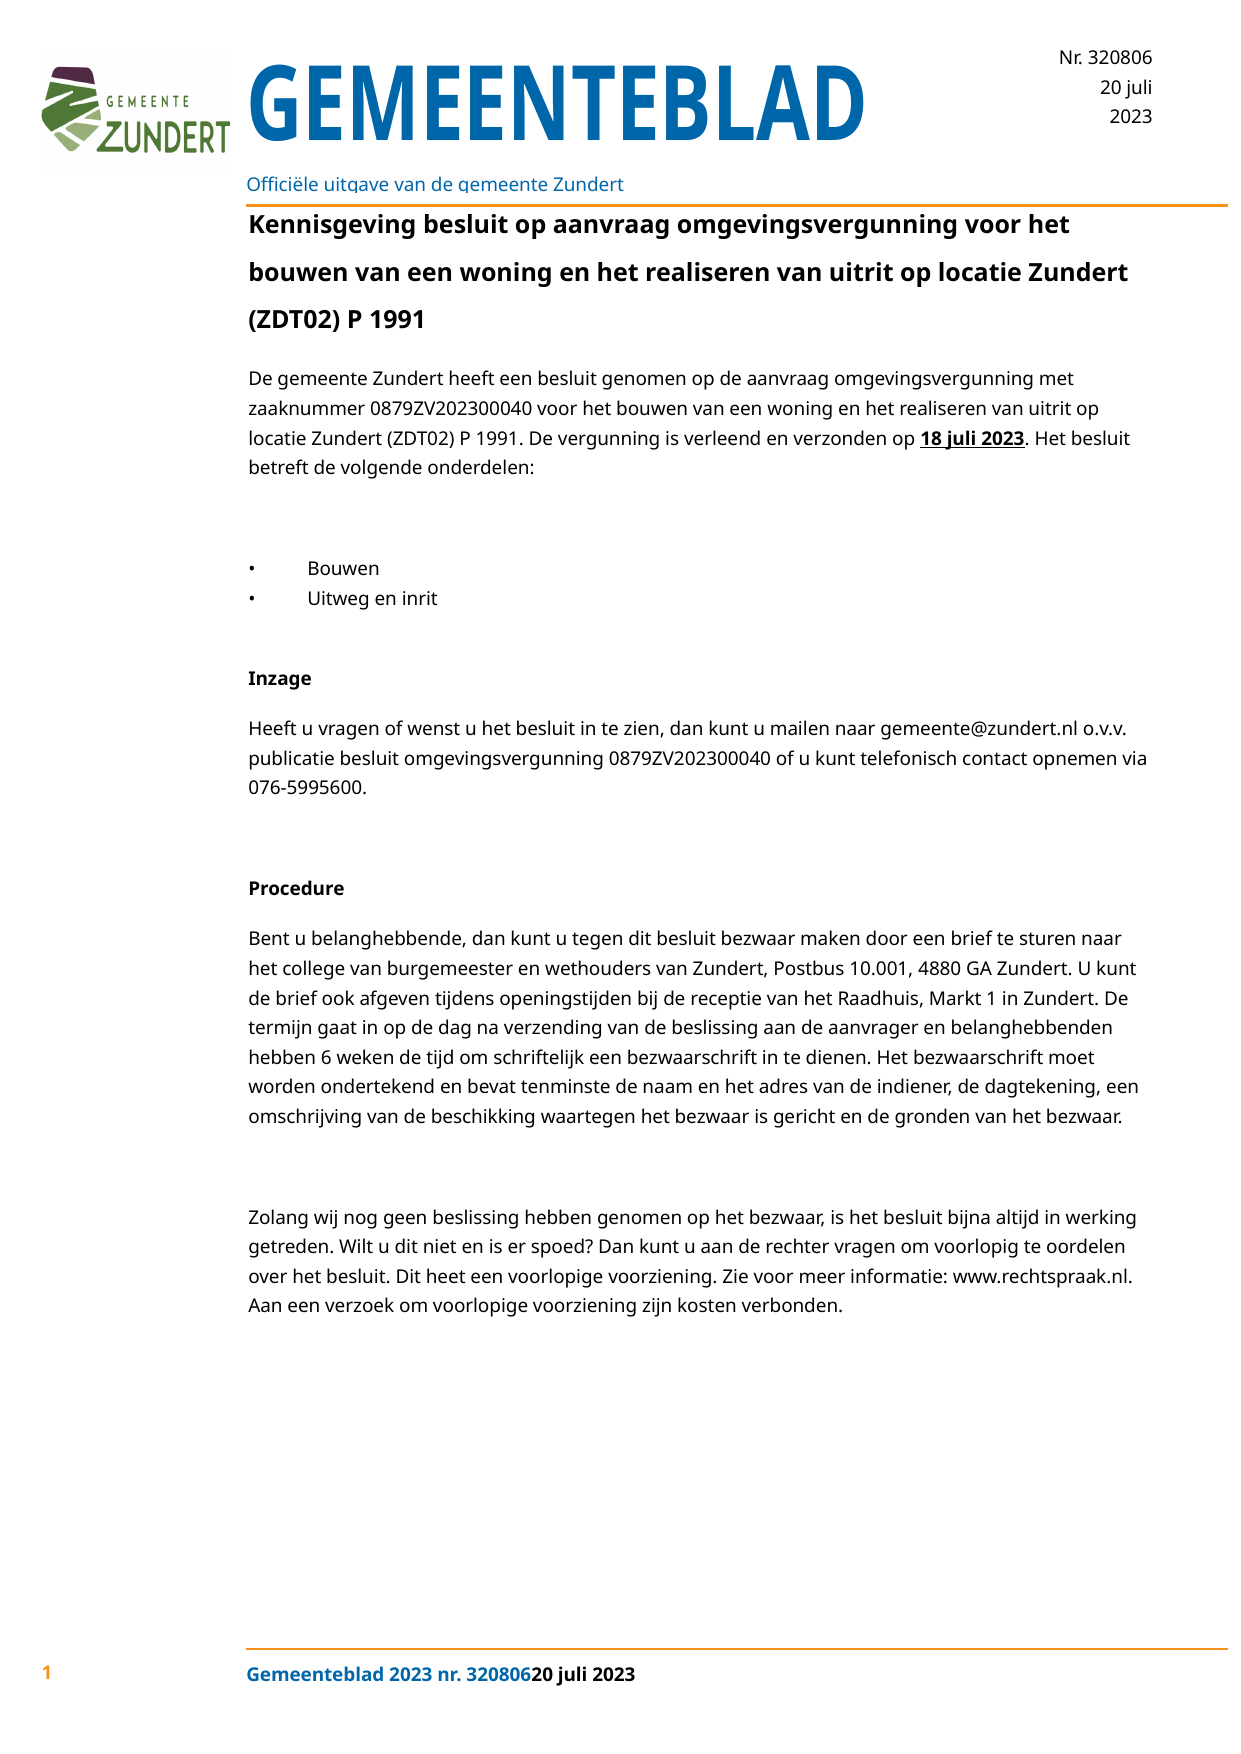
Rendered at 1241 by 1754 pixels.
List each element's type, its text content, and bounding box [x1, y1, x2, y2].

text Heeft u vragen of wenst u het besluit in te zien, dan kunt u mailen naar gemeente@zundert.nl o.v.v. publicatie besluit omgevingsvergunning 0879ZV202300040 of u kunt telefonisch contact opnemen via 076-5995600. [248, 715, 1152, 800]
list Bouwen [248, 555, 1152, 581]
text De gemeente Zundert heeft een besluit genomen op de aanvraag omgevingsvergunning met zaaknummer 0879ZV202300040 voor het bouwen van een woning en het realiseren van uitrit op locatie Zundert (ZDT02) P 1991. De vergunning is verleend en verzonden op 18 juli 2023. Het besluit betreft de volgende onderdelen: [248, 366, 1152, 480]
text Procedure [248, 875, 1152, 901]
text Kennisgeving besluit op aanvraag omgevingsvergunning voor het bouwen van een woning en het realiseren van uitrit op locatie Zundert (ZDT02) P 1991 [248, 207, 1152, 336]
picture [41, 47, 231, 172]
text Bent u belanghebbende, dan kunt u tegen dit besluit bezwaar maken door een brief te sturen naar het college van burgemeester en wethouders van Zundert, Postbus 10.001, 4880 GA Zundert. U kunt de brief ook afgeven tijdens openingstijden bij de receptie van het Raadhuis, Markt 1 in Zundert. De termijn gaat in op de dag na verzending van de beslissing aan de aanvrager en belanghebbenden hebben 6 weken de tijd om schriftelijk een bezwaarschrift in te dienen. Het bezwaarschrift moet worden ondertekend en bevat tenminste de naam en het adres van de indiener, de dagtekening, een omschrijving van de beschikking waartegen het bezwaar is gericht en de gronden van het bezwaar. [248, 926, 1152, 1129]
text Zolang wij nog geen beslissing hebben genomen op het bezwaar, is het besluit bijna altijd in werking getreden. Wilt u dit niet en is er spoed? Dan kunt u aan de rechter vragen om voorlopig te oordelen over het besluit. Dit heet een voorlopige voorziening. Zie voor meer informatie: www.rechtspraak.nl. Aan een verzoek om voorlopige voorziening zijn kosten verbonden. [248, 1204, 1152, 1318]
list Uitweg en inrit [248, 585, 1152, 610]
text Inzage [248, 665, 1152, 690]
